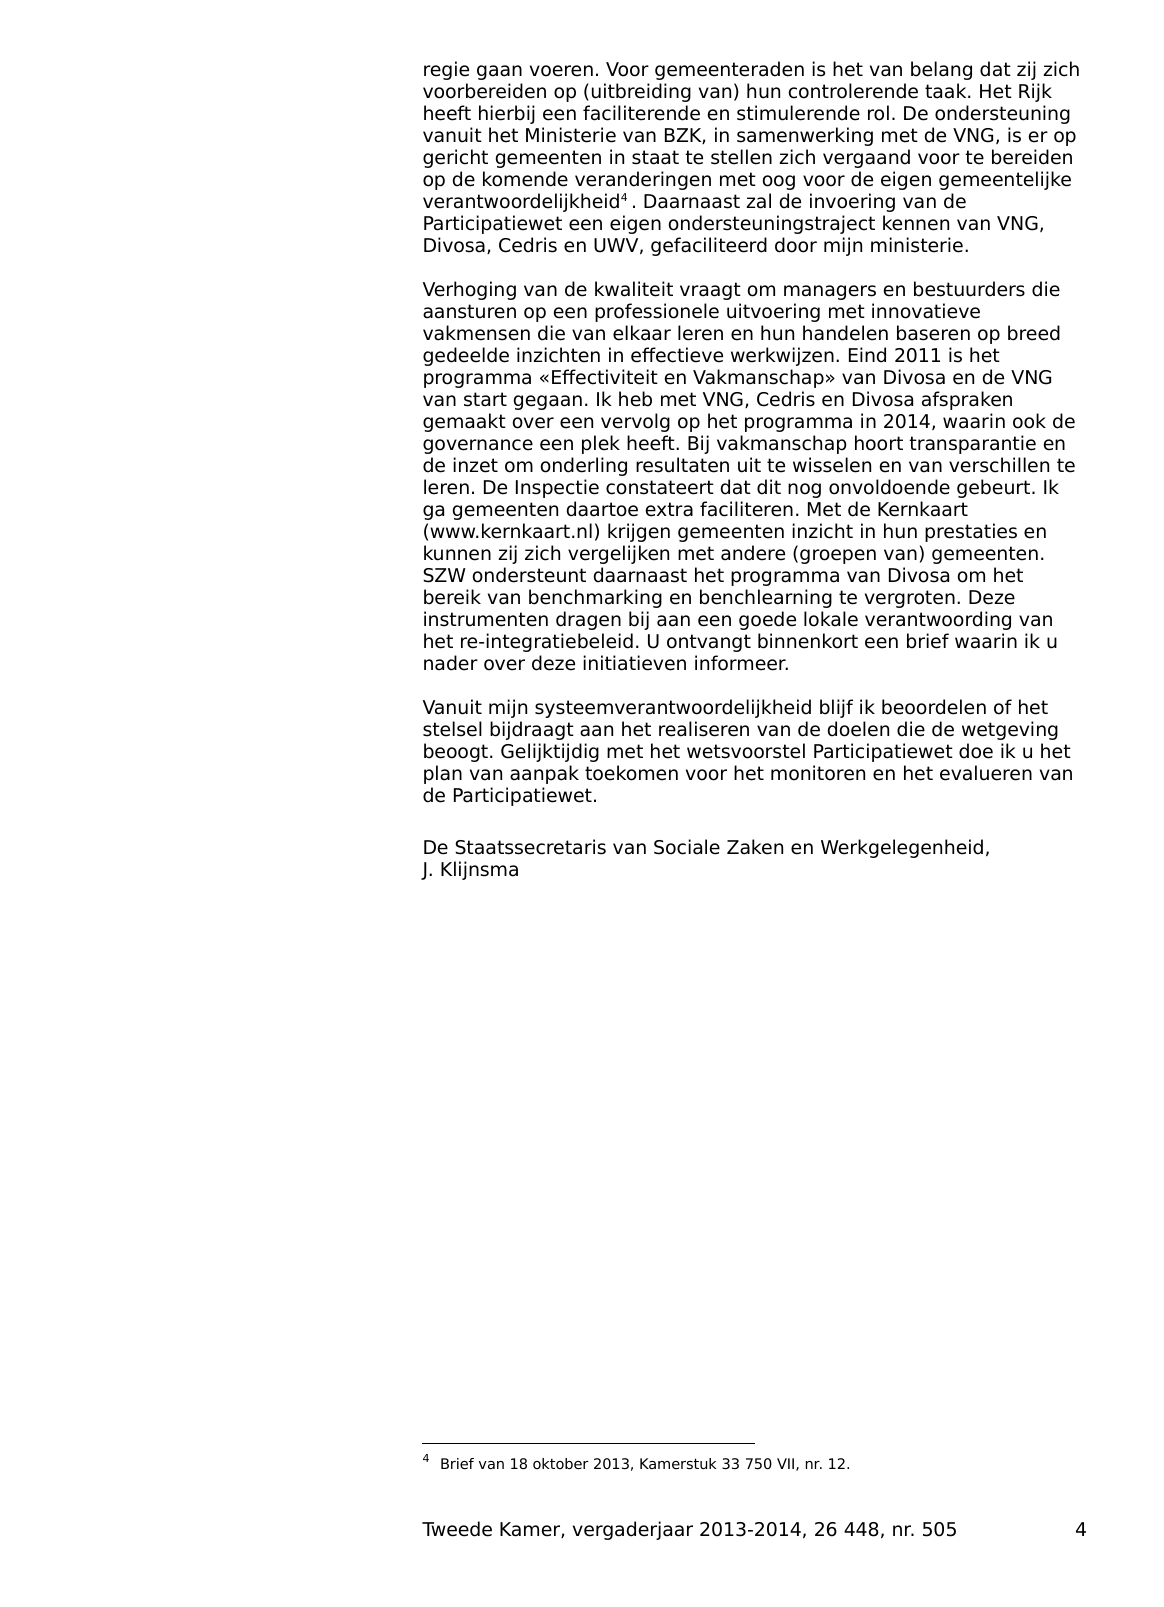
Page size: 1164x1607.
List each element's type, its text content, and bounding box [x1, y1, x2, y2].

text De Staatssecretaris van Sociale Zaken en Werkgelegenheid, J. Klijnsma [422, 837, 1087, 881]
text Verhoging van de kwaliteit vraagt om managers en bestuurders die aansturen op een professionele uitvoering met innovatieve vakmensen die van elkaar leren en hun handelen baseren op breed gedeelde inzichten in effectieve werkwijzen. Eind 2011 is het programma «Effectiviteit en Vakmanschap» van Divosa en de VNG van start gegaan. Ik heb met VNG, Cedris en Divosa afspraken gemaakt over een vervolg op het programma in 2014, waarin ook de governance een plek heeft. Bij vakmanschap hoort transparantie en de inzet om onderling resultaten uit te wisselen en van verschillen te leren. De Inspectie constateert dat dit nog onvoldoende gebeurt. Ik ga gemeenten daartoe extra faciliteren. Met de Kernkaart (www.kernkaart.nl) krijgen gemeenten inzicht in hun prestaties en kunnen zij zich vergelijken met andere (groepen van) gemeenten. SZW ondersteunt daarnaast het programma van Divosa om het bereik van benchmarking en benchlearning te vergroten. Deze instrumenten dragen bij aan een goede lokale verantwoording van het re-integratiebeleid. U ontvangt binnenkort een brief waarin ik u nader over deze initiatieven informeer. [422, 279, 1087, 675]
text Brief van 18 oktober 2013, Kamerstuk 33 750 VII, nr. 12. [422, 1452, 1087, 1474]
text regie gaan voeren. Voor gemeenteraden is het van belang dat zij zich voorbereiden op (uitbreiding van) hun controlerende taak. Het Rijk heeft hierbij een faciliterende en stimulerende rol. De ondersteuning vanuit het Ministerie van BZK, in samenwerking met de VNG, is er op gericht gemeenten in staat te stellen zich vergaand voor te bereiden op de komende veranderingen met oog voor de eigen gemeentelijke verantwoordelijkheid. Daarnaast zal de invoering van de Participatiewet een eigen ondersteuningstraject kennen van VNG, Divosa, Cedris en UWV, gefaciliteerd door mijn ministerie. [422, 59, 1087, 257]
text Vanuit mijn systeemverantwoordelijkheid blijf ik beoordelen of het stelsel bijdraagt aan het realiseren van de doelen die de wetgeving beoogt. Gelijktijdig met het wetsvoorstel Participatiewet doe ik u het plan van aanpak toekomen voor het monitoren en het evalueren van de Participatiewet. [422, 697, 1087, 807]
